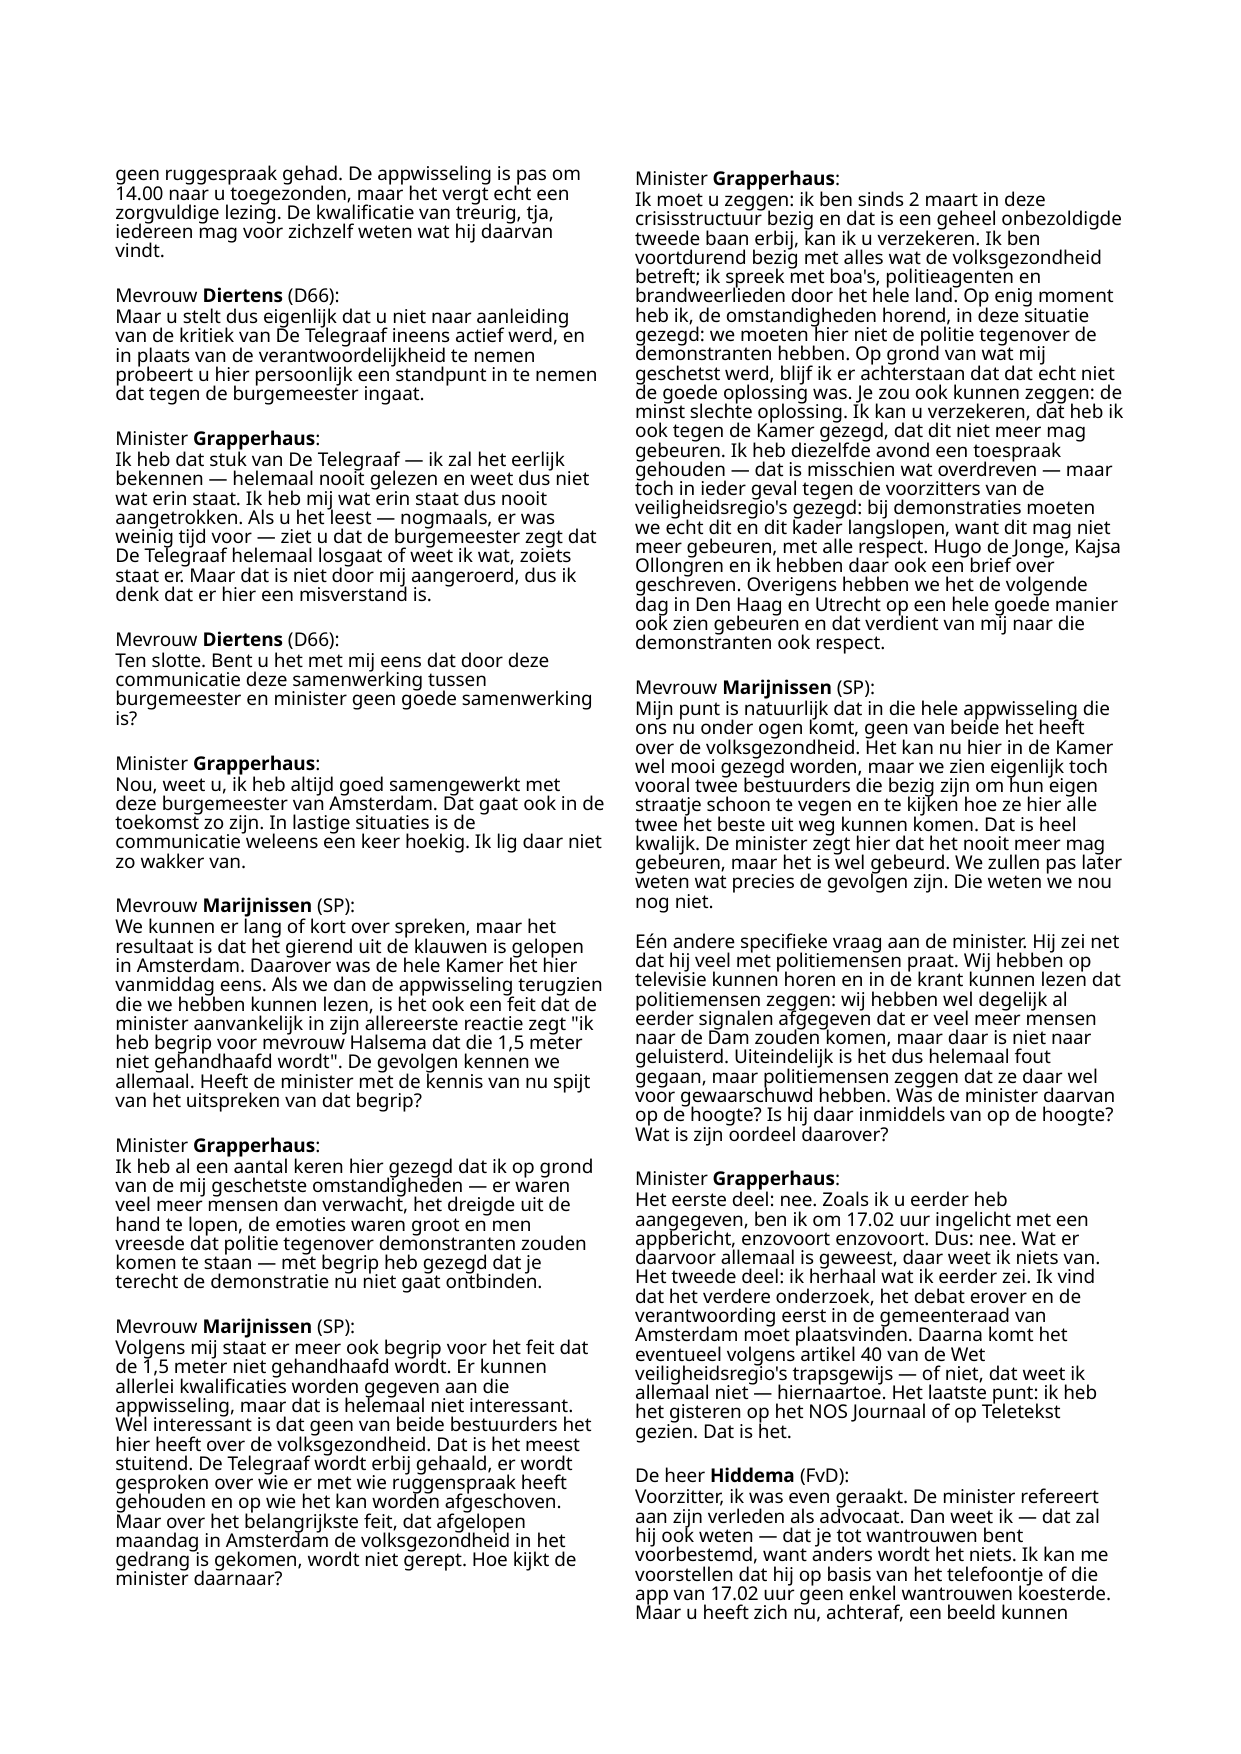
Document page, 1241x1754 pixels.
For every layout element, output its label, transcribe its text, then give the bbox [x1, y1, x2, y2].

text Ik heb al een aantal keren hier gezegd dat ik op grond van de mij geschetste omstandigheden — er waren veel meer mensen dan verwacht, het dreigde uit de hand te lopen, de emoties waren groot en men vreesde dat politie tegenover demonstranten zouden komen te staan — met begrip heb gezegd dat je terecht de demonstratie nu niet gaat ontbinden. [115, 1158, 605, 1293]
text Maar u stelt dus eigenlijk dat u niet naar aanleiding van de kritiek van De Telegraaf ineens actief werd, en in plaats van de verantwoordelijkheid te nemen probeert u hier persoonlijk een standpunt in te nemen dat tegen de burgemeester ingaat. [115, 308, 605, 404]
text Eén andere specifieke vraag aan de minister. Hij zei net dat hij veel met politiemensen praat. Wij hebben op televisie kunnen horen en in de krant kunnen lezen dat politiemensen zeggen: wij hebben wel degelijk al eerder signalen afgegeven dat er veel meer mensen naar de Dam zouden komen, maar daar is niet naar geluisterd. Uiteindelijk is het dus helemaal fout gegaan, maar politiemensen zeggen dat ze daar wel voor gewaarschuwd hebben. Was de minister daarvan op de hoogte? Is hij daar inmiddels van op de hoogte? Wat is zijn oordeel daarover? [635, 933, 1125, 1145]
text geen ruggespraak gehad. De appwisseling is pas om 14.00 naar u toegezonden, maar het vergt echt een zorgvuldige lezing. De kwalificatie van treurig, tja, iedereen mag voor zichzelf weten wat hij daarvan vindt. [115, 165, 605, 262]
text Het eerste deel: nee. Zoals ik u eerder heb aangegeven, ben ik om 17.02 uur ingelicht met een appbericht, enzovoort enzovoort. Dus: nee. Wat er daarvoor allemaal is geweest, daar weet ik niets van. Het tweede deel: ik herhaal wat ik eerder zei. Ik vind dat het verdere onderzoek, het debat erover en de verantwoording eerst in de gemeenteraad van Amsterdam moet plaatsvinden. Daarna komt het eventueel volgens artikel 40 van de Wet veiligheidsregio's trapsgewijs — of niet, dat weet ik allemaal niet — hiernaartoe. Het laatste punt: ik heb het gisteren op het NOS Journaal of op Teletekst gezien. Dat is het. [635, 1191, 1125, 1442]
text Minister Grapperhaus: [115, 1132, 605, 1158]
text Minister Grapperhaus: [115, 750, 605, 776]
text Mevrouw Marijnissen (SP): [115, 1313, 605, 1339]
text De heer Hiddema (FvD): [635, 1463, 1125, 1488]
text Minister Grapperhaus: [115, 425, 605, 451]
text Ik heb dat stuk van De Telegraaf — ik zal het eerlijk bekennen — helemaal nooit gelezen en weet dus niet wat erin staat. Ik heb mij wat erin staat dus nooit aangetrokken. Als u het leest — nogmaals, er was weinig tijd voor — ziet u dat de burgemeester zegt dat De Telegraaf helemaal losgaat of weet ik wat, zoiets staat er. Maar dat is niet door mij aangeroerd, dus ik denk dat er hier een misverstand is. [115, 451, 605, 605]
text Nou, weet u, ik heb altijd goed samengewerkt met deze burgemeester van Amsterdam. Dat gaat ook in de toekomst zo zijn. In lastige situaties is de communicatie weleens een keer hoekig. Ik lig daar niet zo wakker van. [115, 776, 605, 872]
text Mevrouw Marijnissen (SP): [635, 674, 1125, 700]
text Mevrouw Diertens (D66): [115, 282, 605, 308]
text Mijn punt is natuurlijk dat in die hele appwisseling die ons nu onder ogen komt, geen van beide het heeft over de volksgezondheid. Het kan nu hier in de Kamer wel mooi gezegd worden, maar we zien eigenlijk toch vooral twee bestuurders die bezig zijn om hun eigen straatje schoon te vegen en te kijken hoe ze hier alle twee het beste uit weg kunnen komen. Dat is heel kwalijk. De minister zegt hier dat het nooit meer mag gebeuren, maar het is wel gebeurd. We zullen pas later weten wat precies de gevolgen zijn. Die weten we nou nog niet. [635, 700, 1125, 912]
text Minister Grapperhaus: [635, 165, 1125, 191]
text Minister Grapperhaus: [635, 1166, 1125, 1191]
text Ik moet u zeggen: ik ben sinds 2 maart in deze crisisstructuur bezig en dat is een geheel onbezoldigde tweede baan erbij, kan ik u verzekeren. Ik ben voortdurend bezig met alles wat de volksgezondheid betreft; ik spreek met boa's, politieagenten en brandweerlieden door het hele land. Op enig moment heb ik, de omstandigheden horend, in deze situatie gezegd: we moeten hier niet de politie tegenover de demonstranten hebben. Op grond van wat mij geschetst werd, blijf ik er achterstaan dat dat echt niet de goede oplossing was. Je zou ook kunnen zeggen: de minst slechte oplossing. Ik kan u verzekeren, dat heb ik ook tegen de Kamer gezegd, dat dit niet meer mag gebeuren. Ik heb diezelfde avond een toespraak gehouden — dat is misschien wat overdreven — maar toch in ieder geval tegen de voorzitters van de veiligheidsregio's gezegd: bij demonstraties moeten we echt dit en dit kader langslopen, want dit mag niet meer gebeuren, met alle respect. Hugo de Jonge, Kajsa Ollongren en ik hebben daar ook een brief over geschreven. Overigens hebben we het de volgende dag in Den Haag en Utrecht op een hele goede manier ook zien gebeuren en dat verdient van mij naar die demonstranten ook respect. [635, 191, 1125, 653]
text Volgens mij staat er meer ook begrip voor het feit dat de 1,5 meter niet gehandhaafd wordt. Er kunnen allerlei kwalificaties worden gegeven aan die appwisseling, maar dat is helemaal niet interessant. Wel interessant is dat geen van beide bestuurders het hier heeft over de volksgezondheid. Dat is het meest stuitend. De Telegraaf wordt erbij gehaald, er wordt gesproken over wie er met wie ruggenspraak heeft gehouden en op wie het kan worden afgeschoven. Maar over het belangrijkste feit, dat afgelopen maandag in Amsterdam de volksgezondheid in het gedrang is gekomen, wordt niet gerept. Hoe kijkt de minister daarnaar? [115, 1339, 605, 1590]
text Mevrouw Diertens (D66): [115, 626, 605, 652]
text Mevrouw Marijnissen (SP): [115, 893, 605, 918]
text Voorzitter, ik was even geraakt. De minister refereert aan zijn verleden als advocaat. Dan weet ik — dat zal hij ook weten — dat je tot wantrouwen bent voorbestemd, want anders wordt het niets. Ik kan me voorstellen dat hij op basis van het telefoontje of die app van 17.02 uur geen enkel wantrouwen koesterde. Maar u heeft zich nu, achteraf, een beeld kunnen [635, 1488, 1125, 1623]
text Ten slotte. Bent u het met mij eens dat door deze communicatie deze samenwerking tussen burgemeester en minister geen goede samenwerking is? [115, 652, 605, 729]
text We kunnen er lang of kort over spreken, maar het resultaat is dat het gierend uit de klauwen is gelopen in Amsterdam. Daarover was de hele Kamer het hier vanmiddag eens. Als we dan de appwisseling terugzien die we hebben kunnen lezen, is het ook een feit dat de minister aanvankelijk in zijn allereerste reactie zegt "ik heb begrip voor mevrouw Halsema dat die 1,5 meter niet gehandhaafd wordt". De gevolgen kennen we allemaal. Heeft de minister met de kennis van nu spijt van het uitspreken van dat begrip? [115, 918, 605, 1111]
